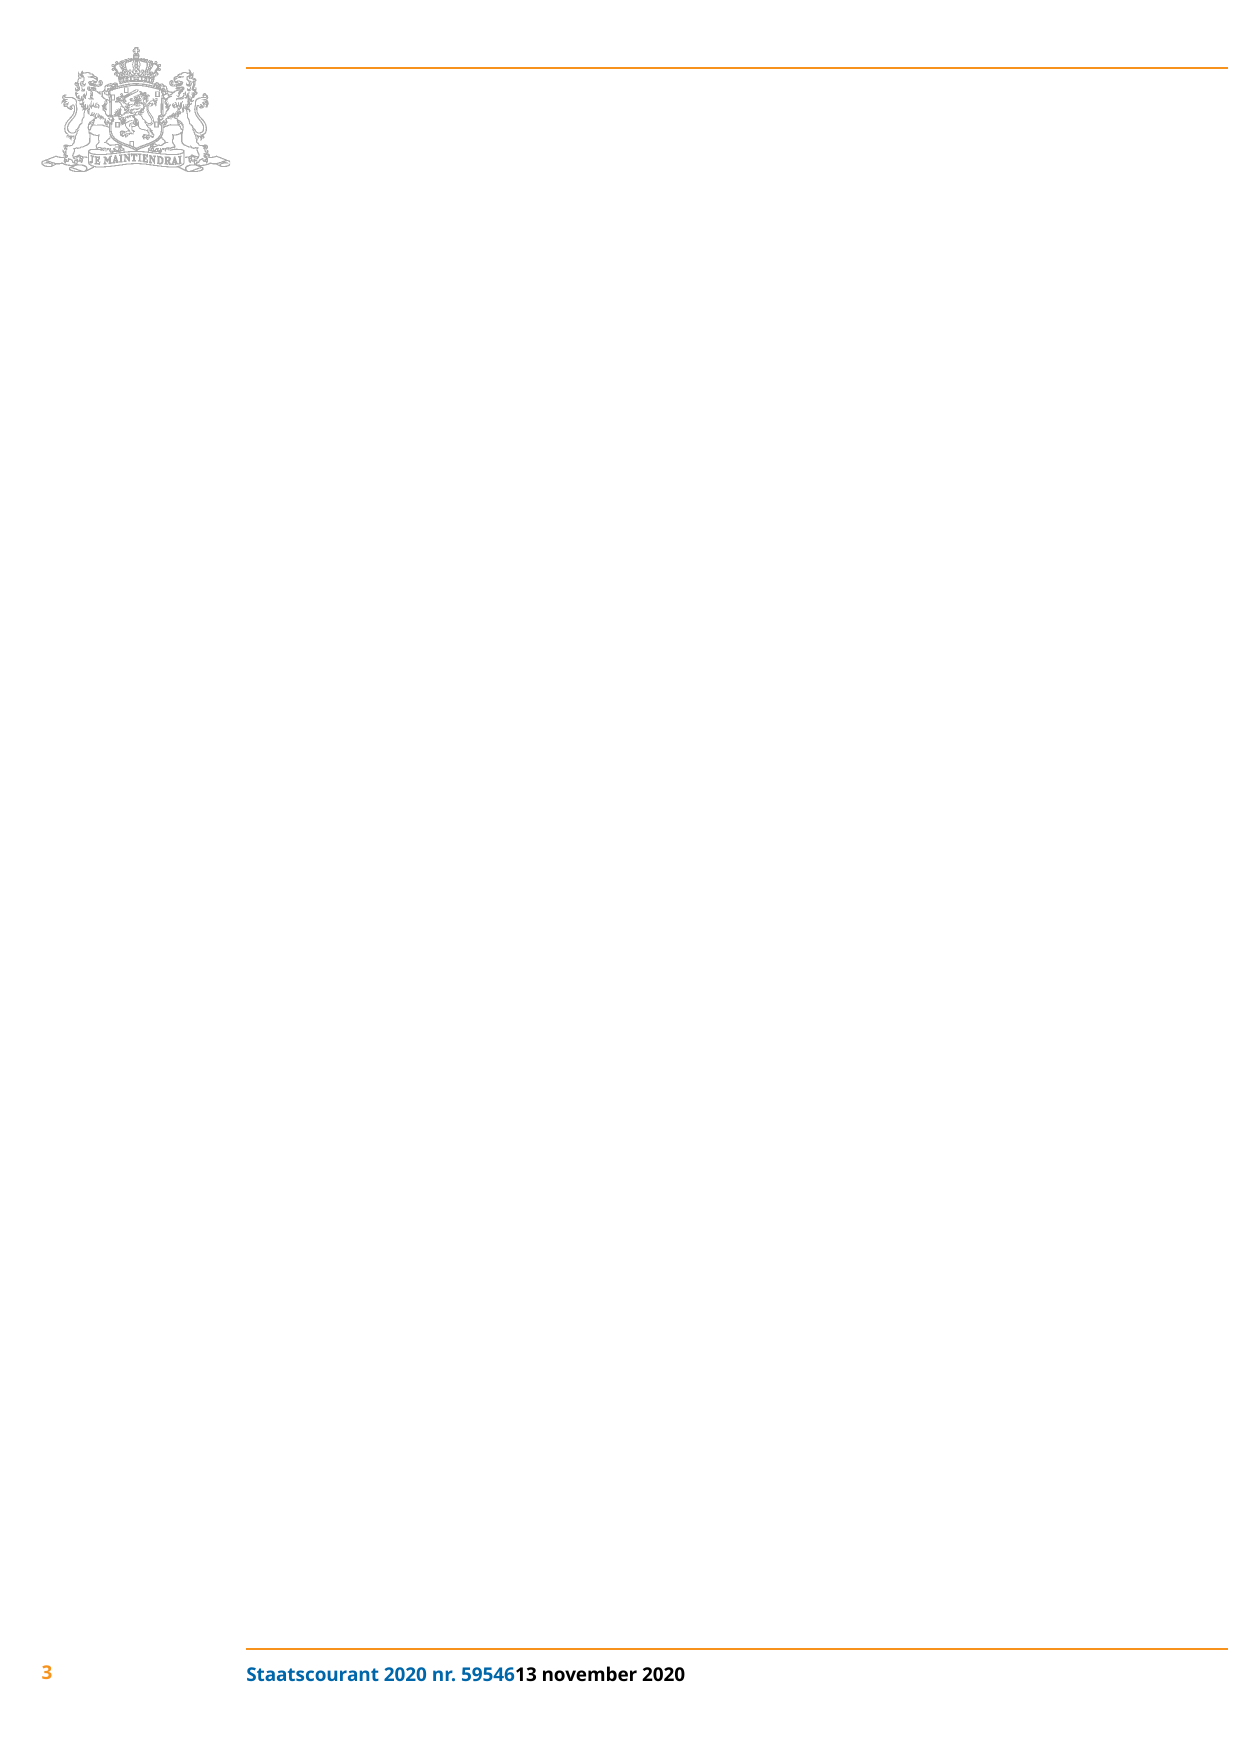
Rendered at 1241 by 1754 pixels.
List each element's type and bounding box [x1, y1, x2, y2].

picture [41, 47, 231, 172]
